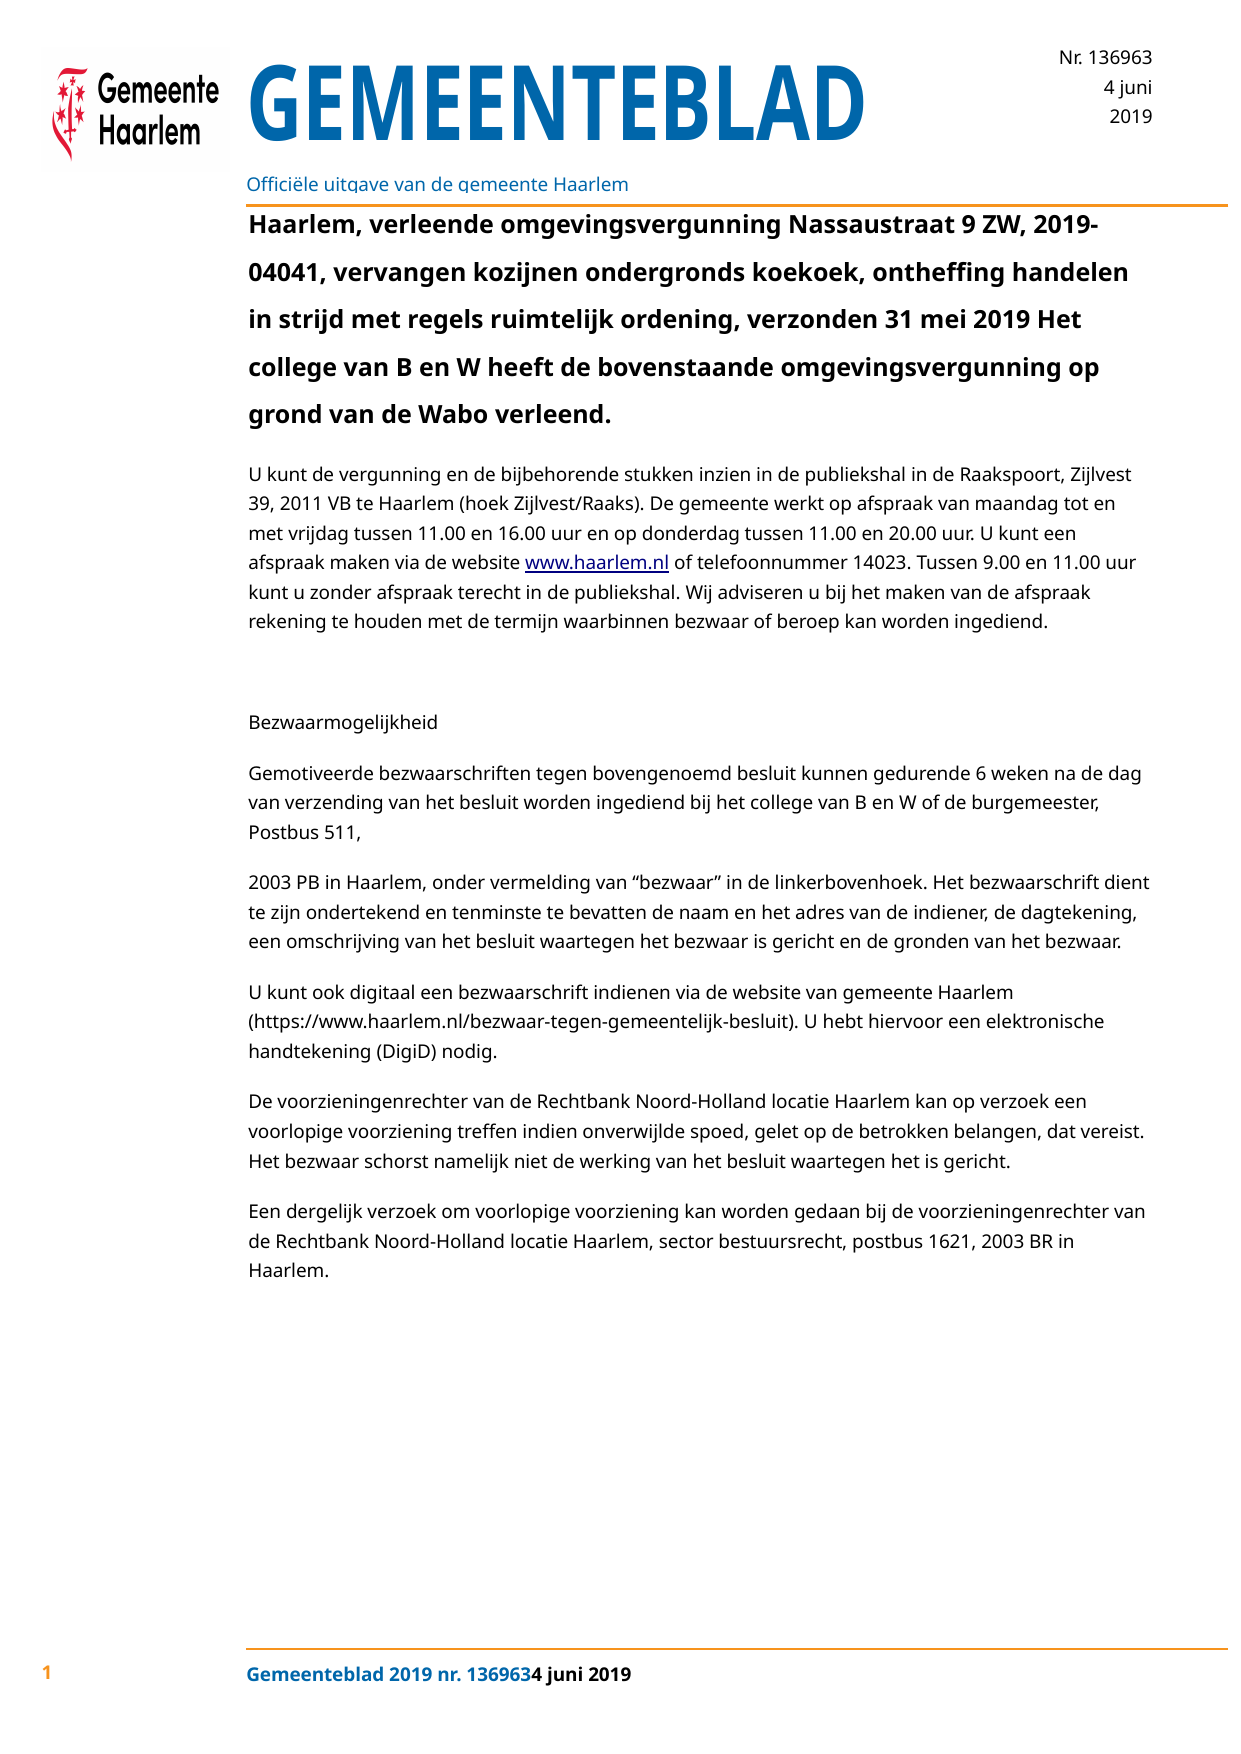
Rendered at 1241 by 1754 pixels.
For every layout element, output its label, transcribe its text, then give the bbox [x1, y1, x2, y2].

text U kunt de vergunning en de bijbehorende stukken inzien in de publiekshal in de Raakspoort, Zijlvest 39, 2011 VB te Haarlem (hoek Zijlvest/Raaks). De gemeente werkt op afspraak van maandag tot en met vrijdag tussen 11.00 en 16.00 uur en op donderdag tussen 11.00 en 20.00 uur. U kunt een afspraak maken via de website www.haarlem.nl of telefoonnummer 14023. Tussen 9.00 en 11.00 uur kunt u zonder afspraak terecht in de publiekshal. Wij adviseren u bij het maken van de afspraak rekening te houden met de termijn waarbinnen bezwaar of beroep kan worden ingediend. [248, 461, 1152, 634]
text 2003 PB in Haarlem, onder vermelding van “bezwaar” in de linkerbovenhoek. Het bezwaarschrift dient te zijn ondertekend en tenminste te bevatten de naam en het adres van de indiener, de dagtekening, een omschrijving van het besluit waartegen het bezwaar is gericht en de gronden van het bezwaar. [248, 869, 1152, 954]
text Haarlem, verleende omgevingsvergunning Nassaustraat 9 ZW, 2019-04041, vervangen kozijnen ondergronds koekoek, ontheffing handelen in strijd met regels ruimtelijk ordening, verzonden 31 mei 2019 Het college van B en W heeft de bovenstaande omgevingsvergunning op grond van de Wabo verleend. [248, 207, 1152, 431]
text De voorzieningenrechter van de Rechtbank Noord-Holland locatie Haarlem kan op verzoek een voorlopige voorziening treffen indien onverwijlde spoed, gelet op de betrokken belangen, dat vereist. Het bezwaar schorst namelijk niet de werking van het besluit waartegen het is gericht. [248, 1089, 1152, 1173]
text Een dergelijk verzoek om voorlopige voorziening kan worden gedaan bij de voorzieningenrechter van de Rechtbank Noord-Holland locatie Haarlem, sector bestuursrecht, postbus 1621, 2003 BR in Haarlem. [248, 1198, 1152, 1283]
text Gemotiveerde bezwaarschriften tegen bovengenoemd besluit kunnen gedurende 6 weken na de dag van verzending van het besluit worden ingediend bij het college van B en W of de burgemeester, Postbus 511, [248, 760, 1152, 845]
picture [41, 47, 231, 172]
text Bezwaarmogelijkheid [248, 709, 1152, 735]
text U kunt ook digitaal een bezwaarschrift indienen via de website van gemeente Haarlem (https://www.haarlem.nl/bezwaar-tegen-gemeentelijk-besluit). U hebt hiervoor een elektronische handtekening (DigiD) nodig. [248, 979, 1152, 1064]
